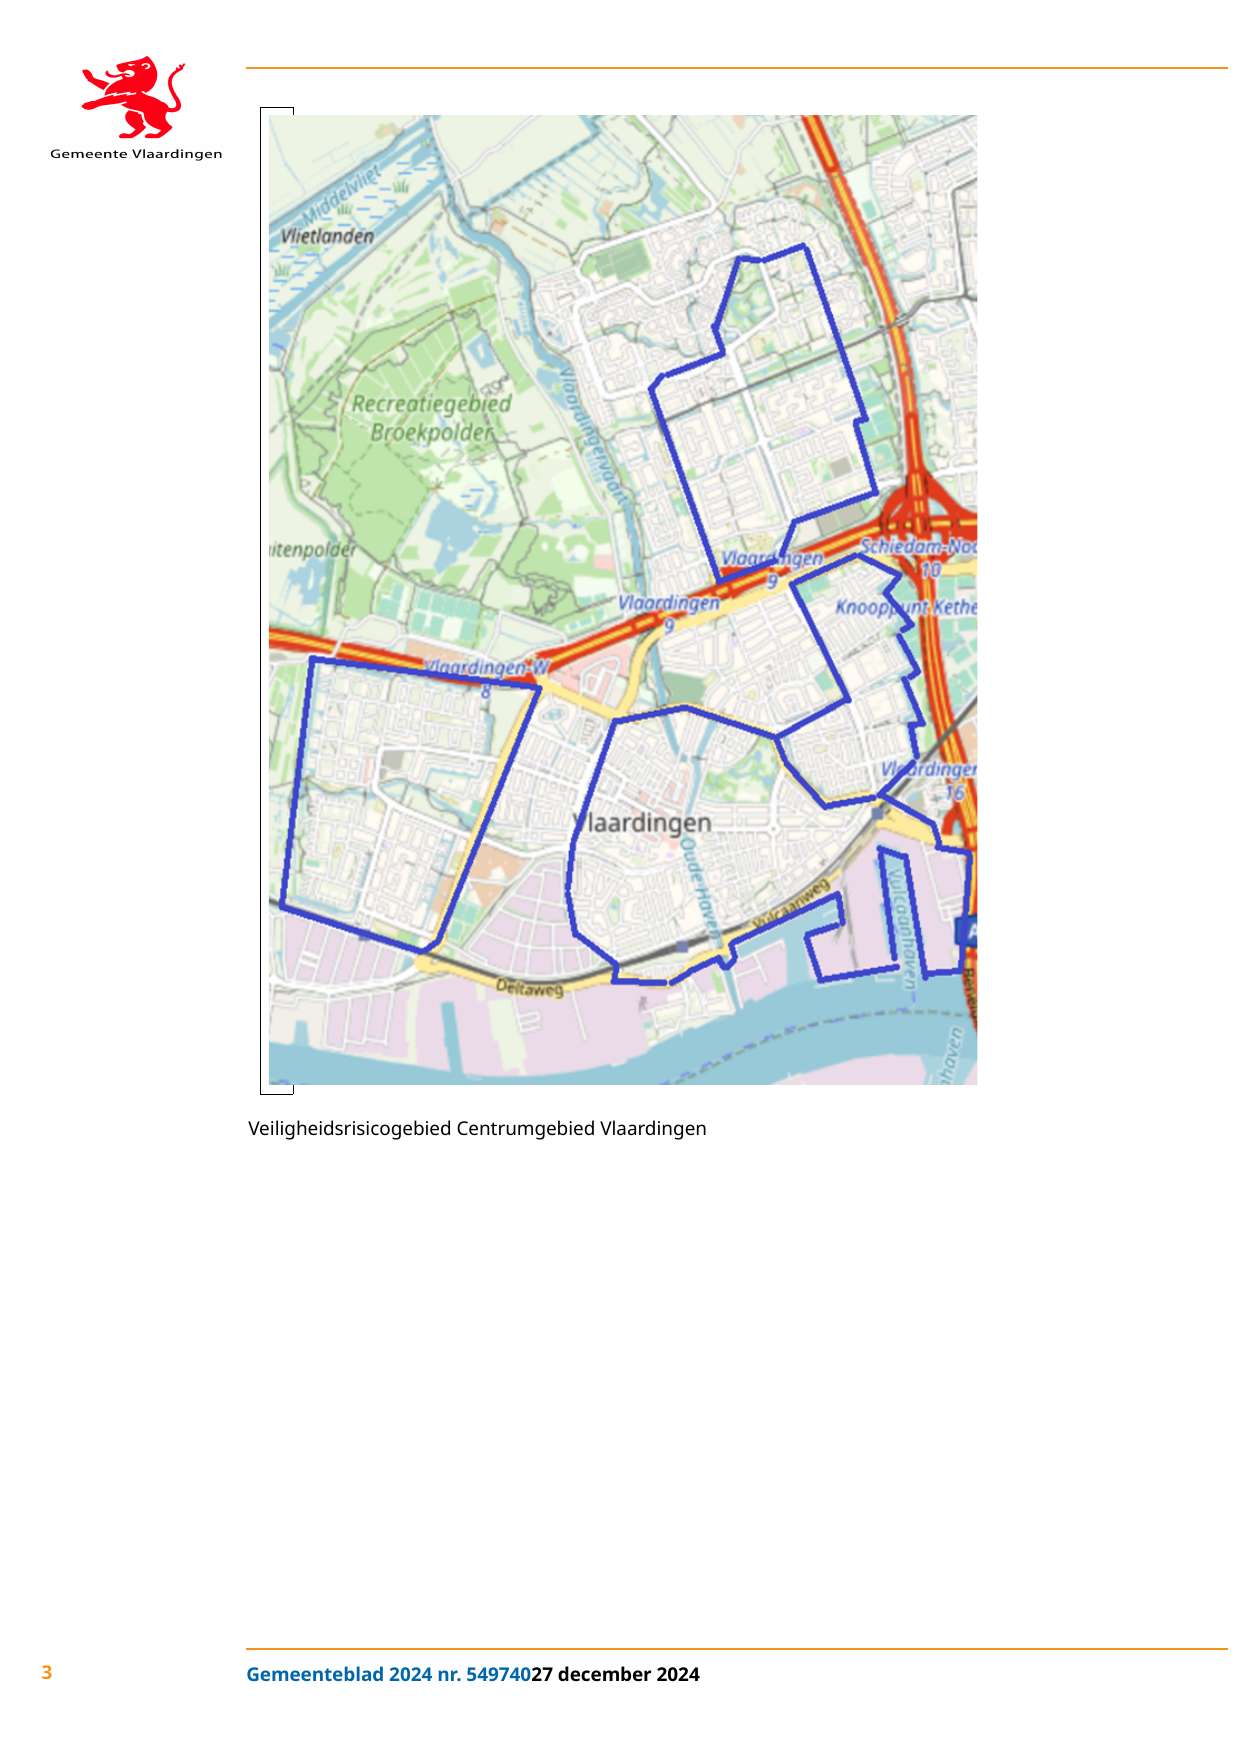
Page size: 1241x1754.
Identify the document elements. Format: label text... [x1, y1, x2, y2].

text Veiligheidsrisicogebied Centrumgebied Vlaardingen [248, 1115, 1152, 1141]
picture [41, 47, 231, 172]
picture [268, 115, 978, 1085]
